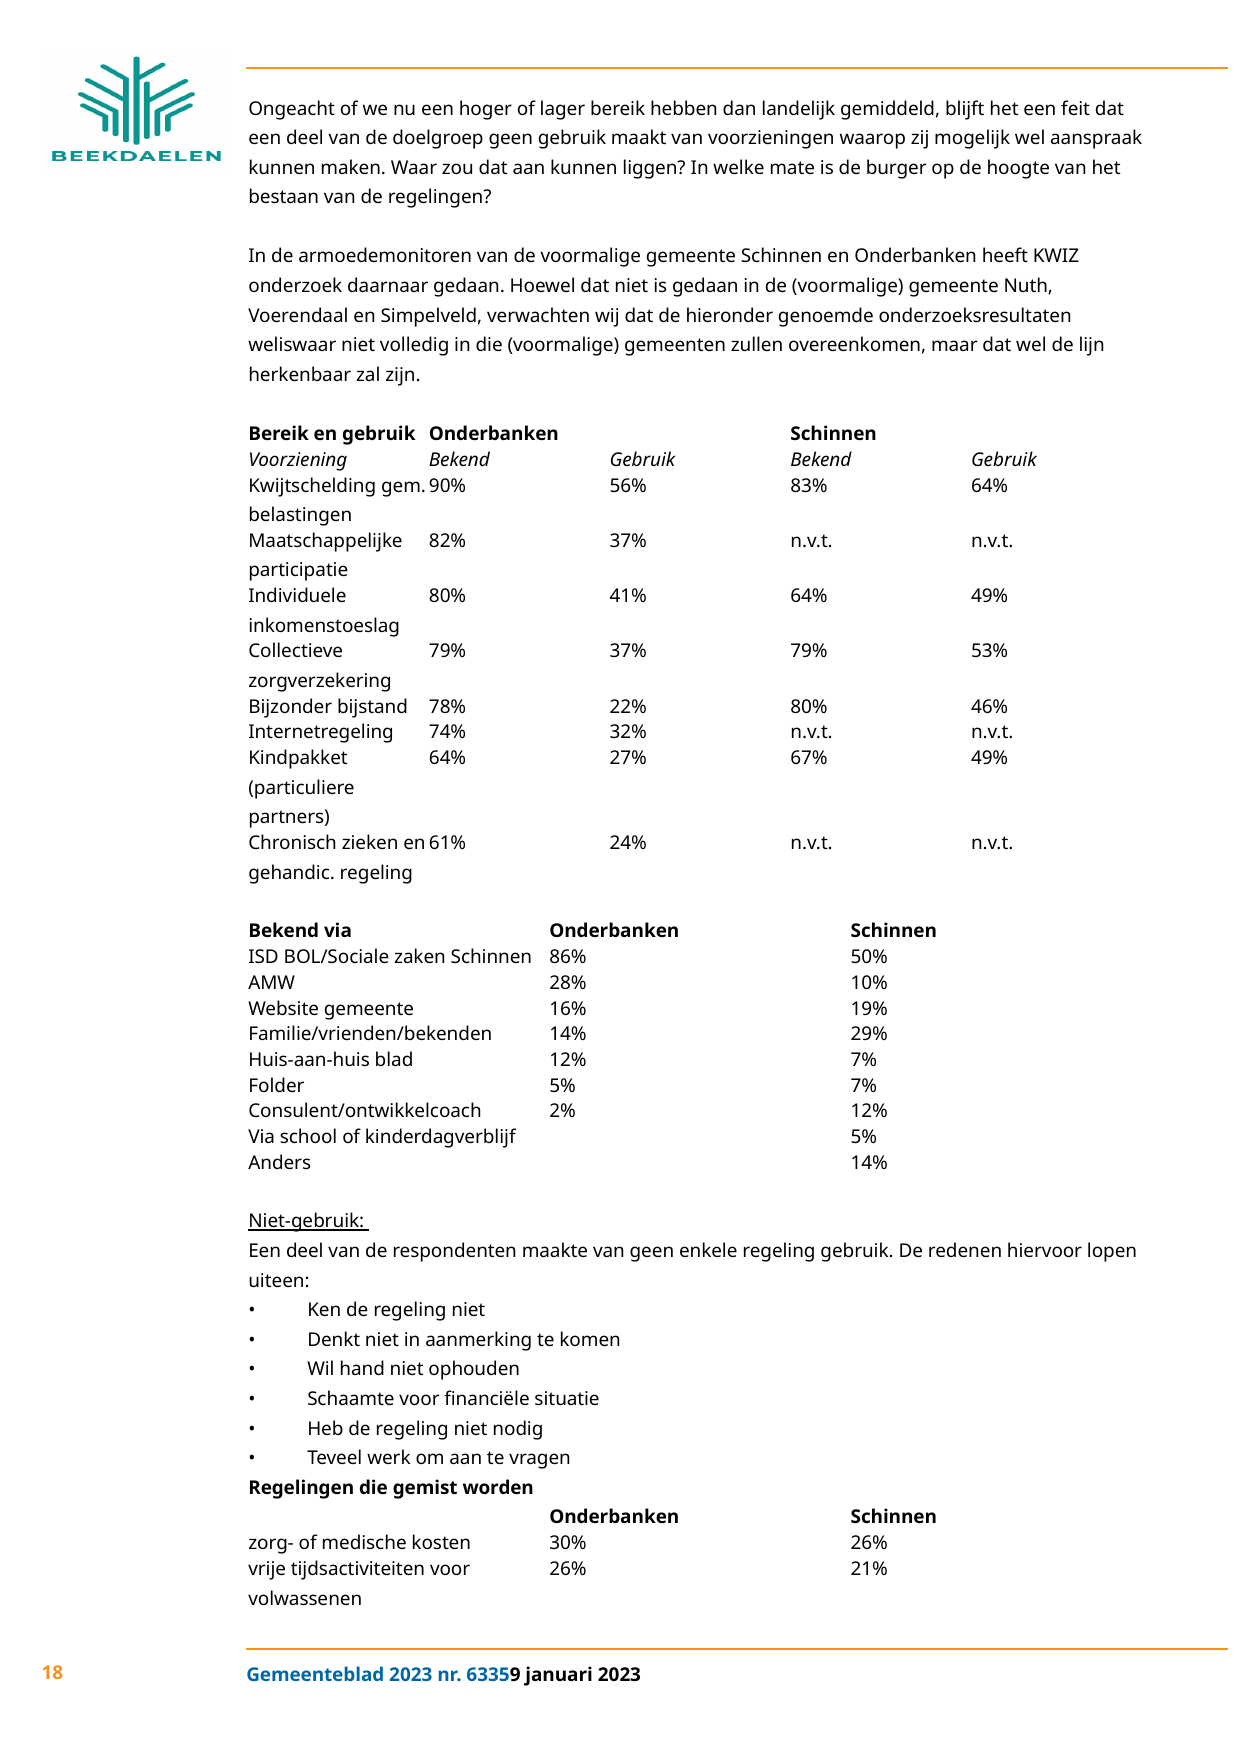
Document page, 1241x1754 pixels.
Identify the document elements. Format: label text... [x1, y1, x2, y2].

table_cell Via school of kinderdagverblijf [248, 1124, 549, 1149]
table_header Bekend via [248, 918, 549, 943]
table_cell Gebruik [971, 446, 1152, 472]
table_cell 2% [549, 1098, 850, 1123]
table_cell [549, 1149, 850, 1175]
table_cell 53% [971, 638, 1152, 693]
table_cell 46% [971, 693, 1152, 719]
table_cell Maatschappelijke participatie [248, 527, 429, 582]
table_cell Folder [248, 1072, 549, 1098]
table_cell 50% [850, 943, 1152, 969]
table_cell Bijzonder bijstand [248, 693, 429, 719]
table_cell 14% [850, 1149, 1152, 1175]
table_cell Bekend [790, 446, 971, 472]
table_header Onderbanken [429, 420, 790, 446]
table_cell 64% [429, 745, 609, 829]
table_cell n.v.t. [790, 527, 971, 582]
table_header Bereik en gebruik [248, 420, 429, 446]
table_cell n.v.t. [971, 527, 1152, 582]
table_cell 49% [971, 745, 1152, 829]
list Schaamte voor financiële situatie [248, 1385, 1152, 1411]
table_cell Voorziening [248, 446, 429, 472]
table_cell 28% [549, 969, 850, 995]
table_cell Familie/vrienden/bekenden [248, 1021, 549, 1046]
table_cell 61% [429, 829, 609, 885]
table_cell n.v.t. [790, 829, 971, 885]
text Ongeacht of we nu een hoger of lager bereik hebben dan landelijk gemiddeld, blijft het een feit dat een deel van de doelgroep geen gebruik maakt van voorzieningen waarop zij mogelijk wel aanspraak kunnen maken. Waar zou dat aan kunnen liggen? In welke mate is de burger op de hoogte van het bestaan van de regelingen? [248, 95, 1152, 209]
table_cell Individuele inkomenstoeslag [248, 583, 429, 638]
table_cell 64% [790, 583, 971, 638]
table_cell Kwijtschelding gem. belastingen [248, 472, 429, 527]
table_cell 90% [429, 472, 609, 527]
table_cell 27% [609, 745, 790, 829]
table_header Schinnen [850, 1504, 1152, 1529]
table_cell 30% [549, 1529, 850, 1555]
list Wil hand niet ophouden [248, 1356, 1152, 1381]
table_cell ISD BOL/Sociale zaken Schinnen [248, 943, 549, 969]
table_cell 29% [850, 1021, 1152, 1046]
table_cell 79% [790, 638, 971, 693]
table_cell 12% [549, 1046, 850, 1072]
table_cell 19% [850, 995, 1152, 1021]
table_cell 49% [971, 583, 1152, 638]
table_cell n.v.t. [971, 719, 1152, 744]
list Teveel werk om aan te vragen [248, 1444, 1152, 1470]
table_cell 37% [609, 527, 790, 582]
table_cell 21% [850, 1555, 1152, 1610]
table_cell 22% [609, 693, 790, 719]
table_header Onderbanken [549, 1504, 850, 1529]
text Een deel van de respondenten maakte van geen enkele regeling gebruik. De redenen hiervoor lopen uiteen: [248, 1237, 1152, 1293]
table_cell 41% [609, 583, 790, 638]
table_cell zorg- of medische kosten [248, 1529, 549, 1555]
table_cell 74% [429, 719, 609, 744]
table_cell 26% [549, 1555, 850, 1610]
table_cell Collectieve zorgverzekering [248, 638, 429, 693]
table_cell n.v.t. [790, 719, 971, 744]
table_cell 26% [850, 1529, 1152, 1555]
table_cell 5% [549, 1072, 850, 1098]
table_cell 24% [609, 829, 790, 885]
table_cell Chronisch zieken en gehandic. regeling [248, 829, 429, 885]
table_cell vrije tijdsactiviteiten voor volwassenen [248, 1555, 549, 1610]
table_header Schinnen [790, 420, 1152, 446]
table_cell n.v.t. [971, 829, 1152, 885]
table_cell Anders [248, 1149, 549, 1175]
table_cell 82% [429, 527, 609, 582]
table_cell 86% [549, 943, 850, 969]
table_cell Kindpakket (particuliere partners) [248, 745, 429, 829]
list Heb de regeling niet nodig [248, 1415, 1152, 1441]
table_cell Consulent/ontwikkelcoach [248, 1098, 549, 1123]
table_cell 12% [850, 1098, 1152, 1123]
list Denkt niet in aanmerking te komen [248, 1326, 1152, 1352]
table_cell 78% [429, 693, 609, 719]
table_cell 7% [850, 1072, 1152, 1098]
table_cell AMW [248, 969, 549, 995]
table_cell 83% [790, 472, 971, 527]
table_cell 10% [850, 969, 1152, 995]
table_cell 79% [429, 638, 609, 693]
table_header [248, 1504, 549, 1529]
list Ken de regeling niet [248, 1296, 1152, 1322]
table_cell 37% [609, 638, 790, 693]
text In de armoedemonitoren van de voormalige gemeente Schinnen en Onderbanken heeft KWIZ onderzoek daarnaar gedaan. Hoewel dat niet is gedaan in de (voormalige) gemeente Nuth, Voerendaal en Simpelveld, verwachten wij dat de hieronder genoemde onderzoeksresultaten weliswaar niet volledig in die (voormalige) gemeenten zullen overeenkomen, maar dat wel de lijn herkenbaar zal zijn. [248, 243, 1152, 387]
table_cell 14% [549, 1021, 850, 1046]
table_cell 5% [850, 1124, 1152, 1149]
table_cell 32% [609, 719, 790, 744]
table_cell 7% [850, 1046, 1152, 1072]
text Niet-gebruik: [248, 1208, 1152, 1233]
picture [41, 47, 231, 172]
table_cell 16% [549, 995, 850, 1021]
text Regelingen die gemist worden [248, 1474, 1152, 1500]
table_header Schinnen [850, 918, 1152, 943]
table_cell 56% [609, 472, 790, 527]
table_header Onderbanken [549, 918, 850, 943]
table_cell 67% [790, 745, 971, 829]
table_cell Internetregeling [248, 719, 429, 744]
table_cell Bekend [429, 446, 609, 472]
table_cell [549, 1124, 850, 1149]
table_cell 64% [971, 472, 1152, 527]
table_cell 80% [429, 583, 609, 638]
table_cell Huis-aan-huis blad [248, 1046, 549, 1072]
table_cell 80% [790, 693, 971, 719]
table_cell Gebruik [609, 446, 790, 472]
table_cell Website gemeente [248, 995, 549, 1021]
